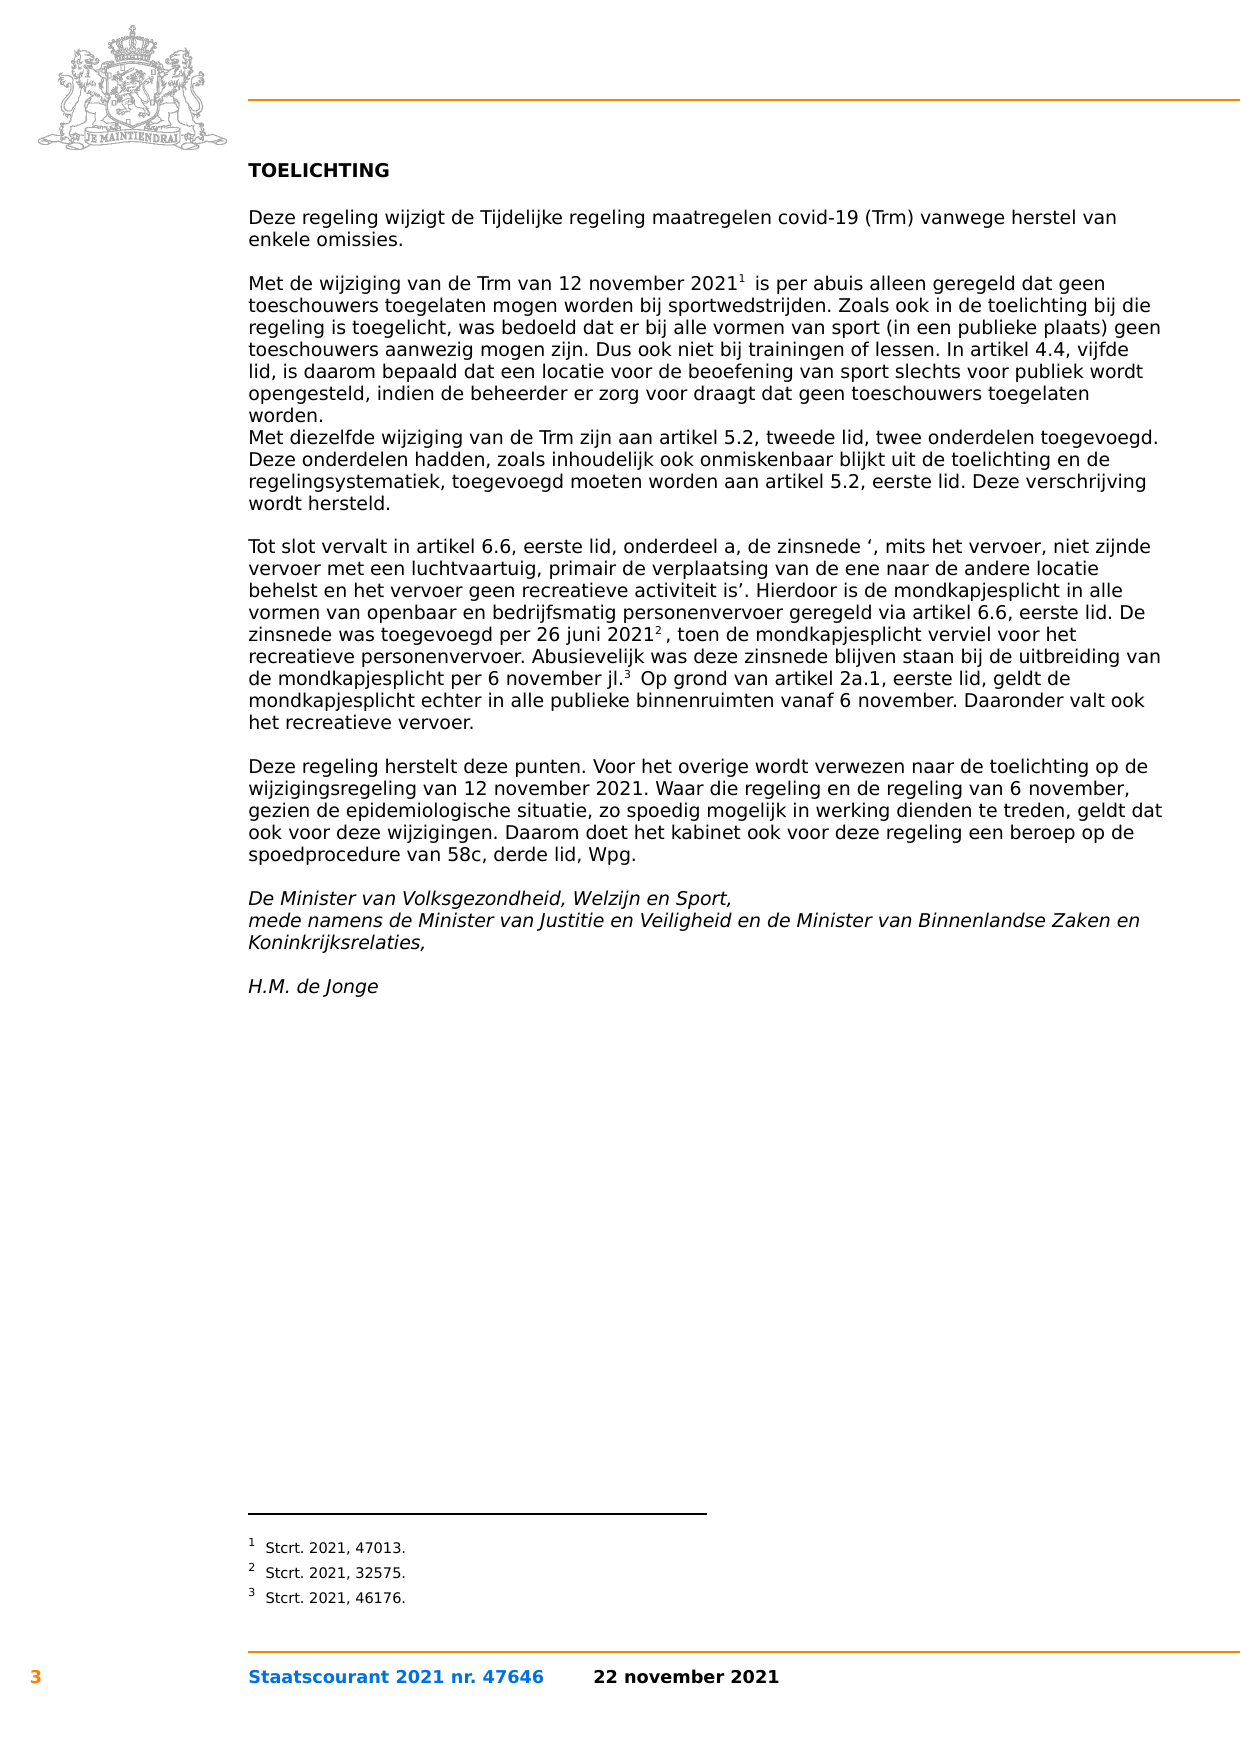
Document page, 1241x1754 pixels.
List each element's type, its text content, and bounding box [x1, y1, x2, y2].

text Stcrt. 2021, 32575. [248, 1561, 1163, 1583]
text Stcrt. 2021, 46176. [248, 1586, 1163, 1608]
text Tot slot vervalt in artikel 6.6, eerste lid, onderdeel a, de zinsnede ‘, mits het vervoer, niet zijnde vervoer met een luchtvaartuig, primair de verplaatsing van de ene naar de andere locatie behelst en het vervoer geen recreatieve activiteit is’. Hierdoor is de mondkapjesplicht in alle vormen van openbaar en bedrijfsmatig personenvervoer geregeld via artikel 6.6, eerste lid. De zinsnede was toegevoegd per 26 juni 2021, toen de mondkapjesplicht verviel voor het recreatieve personenvervoer. Abusievelijk was deze zinsnede blijven staan bij de uitbreiding van de mondkapjesplicht per 6 november jl. Op grond van artikel 2a.1, eerste lid, geldt de mondkapjesplicht echter in alle publieke binnenruimten vanaf 6 november. Daaronder valt ook het recreatieve vervoer. [248, 536, 1163, 734]
text De Minister van Volksgezondheid, Welzijn en Sport, mede namens de Minister van Justitie en Veiligheid en de Minister van Binnenlandse Zaken en Koninkrijksrelaties, H.M. de Jonge [248, 888, 1163, 998]
text Met de wijziging van de Trm van 12 november 2021 is per abuis alleen geregeld dat geen toeschouwers toegelaten mogen worden bij sportwedstrijden. Zoals ook in de toelichting bij die regeling is toegelicht, was bedoeld dat er bij alle vormen van sport (in een publieke plaats) geen toeschouwers aanwezig mogen zijn. Dus ook niet bij trainingen of lessen. In artikel 4.4, vijfde lid, is daarom bepaald dat een locatie voor de beoefening van sport slechts voor publiek wordt opengesteld, indien de beheerder er zorg voor draagt dat geen toeschouwers toegelaten worden. [248, 273, 1163, 427]
text Met diezelfde wijziging van de Trm zijn aan artikel 5.2, tweede lid, twee onderdelen toegevoegd. Deze onderdelen hadden, zoals inhoudelijk ook onmiskenbaar blijkt uit de toelichting en de regelingsystematiek, toegevoegd moeten worden aan artikel 5.2, eerste lid. Deze verschrijving wordt hersteld. [248, 427, 1163, 514]
picture [38, 25, 227, 150]
text Deze regeling wijzigt de Tijdelijke regeling maatregelen covid-19 (Trm) vanwege herstel van enkele omissies. [248, 207, 1163, 251]
text Stcrt. 2021, 47013. [248, 1536, 1163, 1558]
text Deze regeling herstelt deze punten. Voor het overige wordt verwezen naar de toelichting op de wijzigingsregeling van 12 november 2021. Waar die regeling en de regeling van 6 november, gezien de epidemiologische situatie, zo spoedig mogelijk in werking dienden te treden, geldt dat ook voor deze wijzigingen. Daarom doet het kabinet ook voor deze regeling een beroep op de spoedprocedure van 58c, derde lid, Wpg. [248, 756, 1163, 866]
subtitle TOELICHTING [248, 160, 1163, 182]
